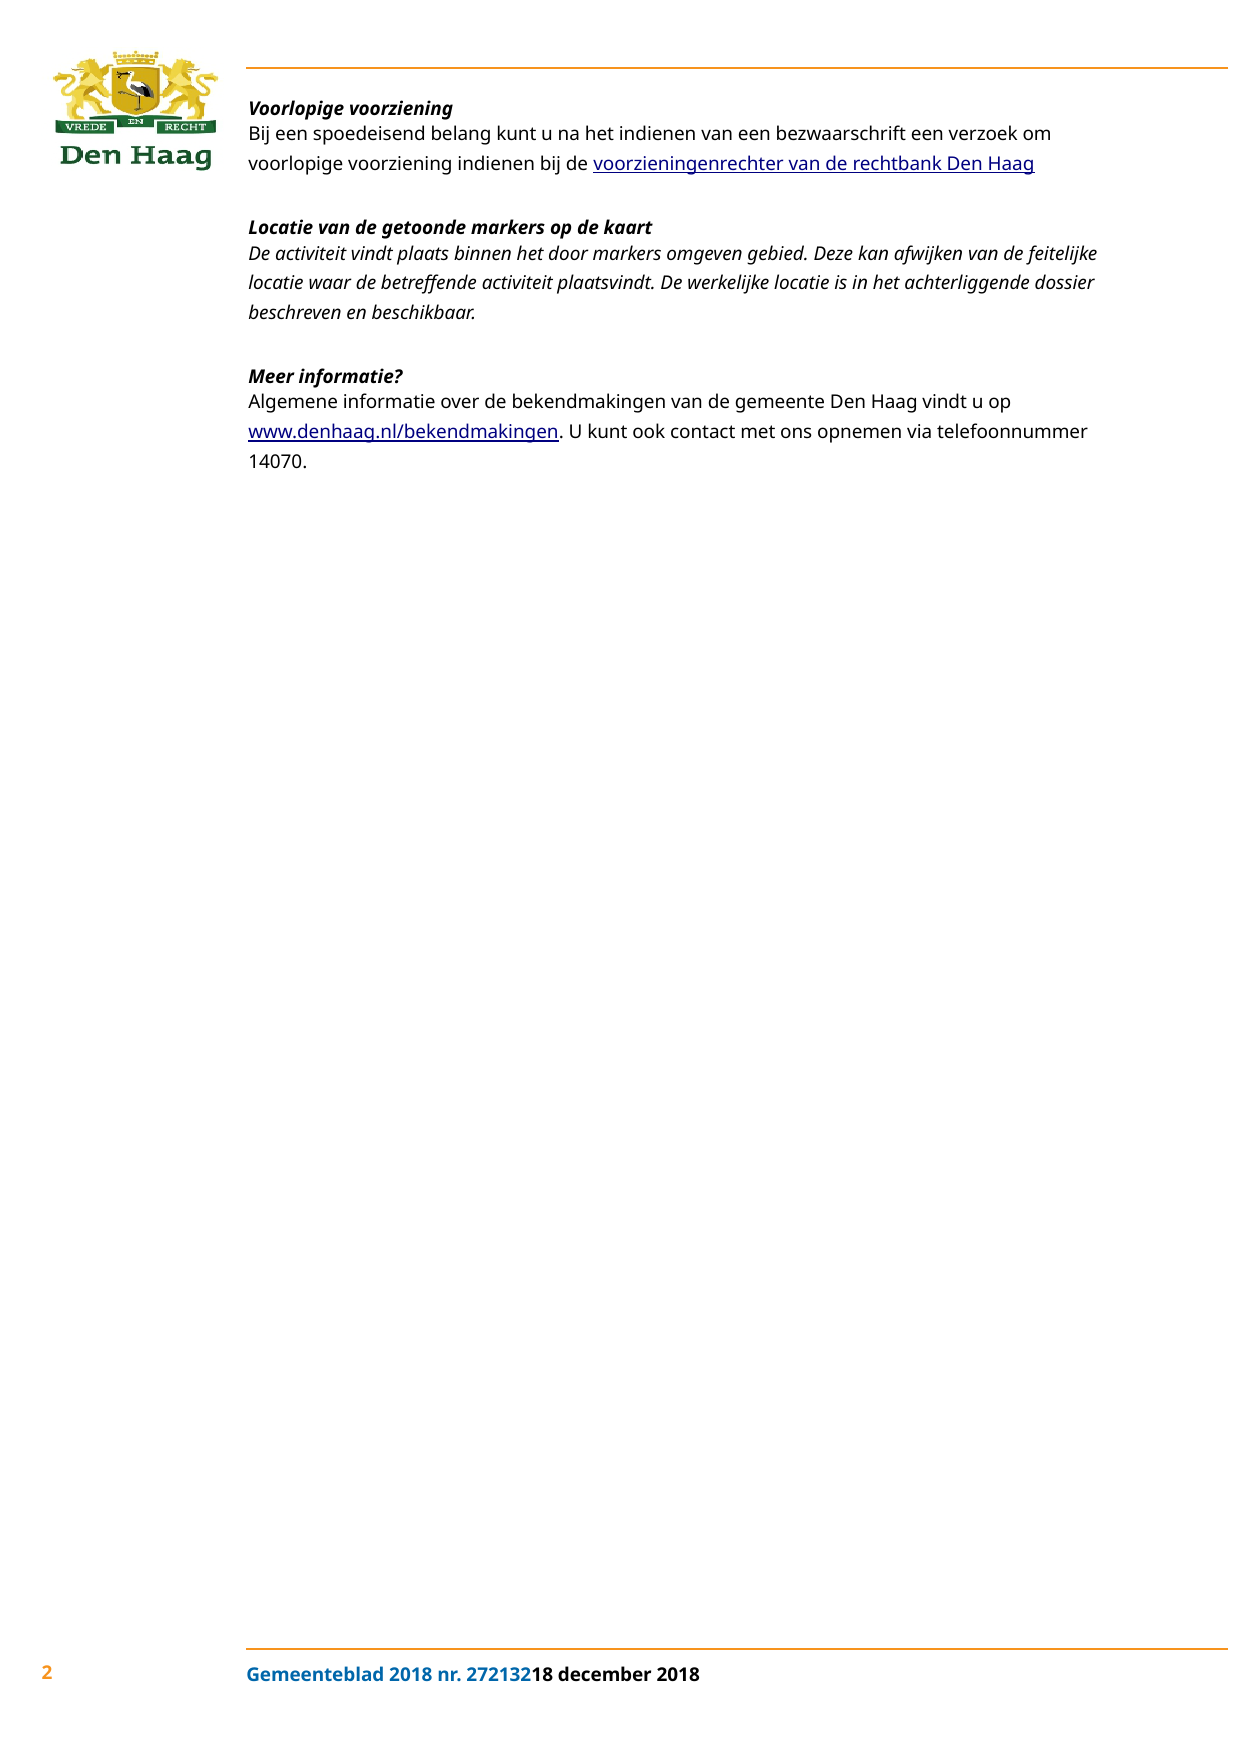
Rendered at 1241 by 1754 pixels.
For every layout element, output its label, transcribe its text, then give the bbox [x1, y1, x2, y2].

text Algemene informatie over de bekendmakingen van de gemeente Den Haag vindt u op www.denhaag.nl/bekendmakingen. U kunt ook contact met ons opnemen via telefoonnummer 14070. [248, 389, 1152, 473]
text Locatie van de getoonde markers op de kaart [248, 214, 1152, 240]
text Voorlopige voorziening [248, 95, 1152, 121]
picture [41, 47, 231, 172]
text Meer informatie? [248, 363, 1152, 389]
text Bij een spoedeisend belang kunt u na het indienen van een bezwaarschrift een verzoek om voorlopige voorziening indienen bij de voorzieningenrechter van de rechtbank Den Haag [248, 121, 1152, 176]
text De activiteit vindt plaats binnen het door markers omgeven gebied. Deze kan afwijken van de feitelijke locatie waar de betreffende activiteit plaatsvindt. De werkelijke locatie is in het achterliggende dossier beschreven en beschikbaar. [248, 240, 1152, 325]
